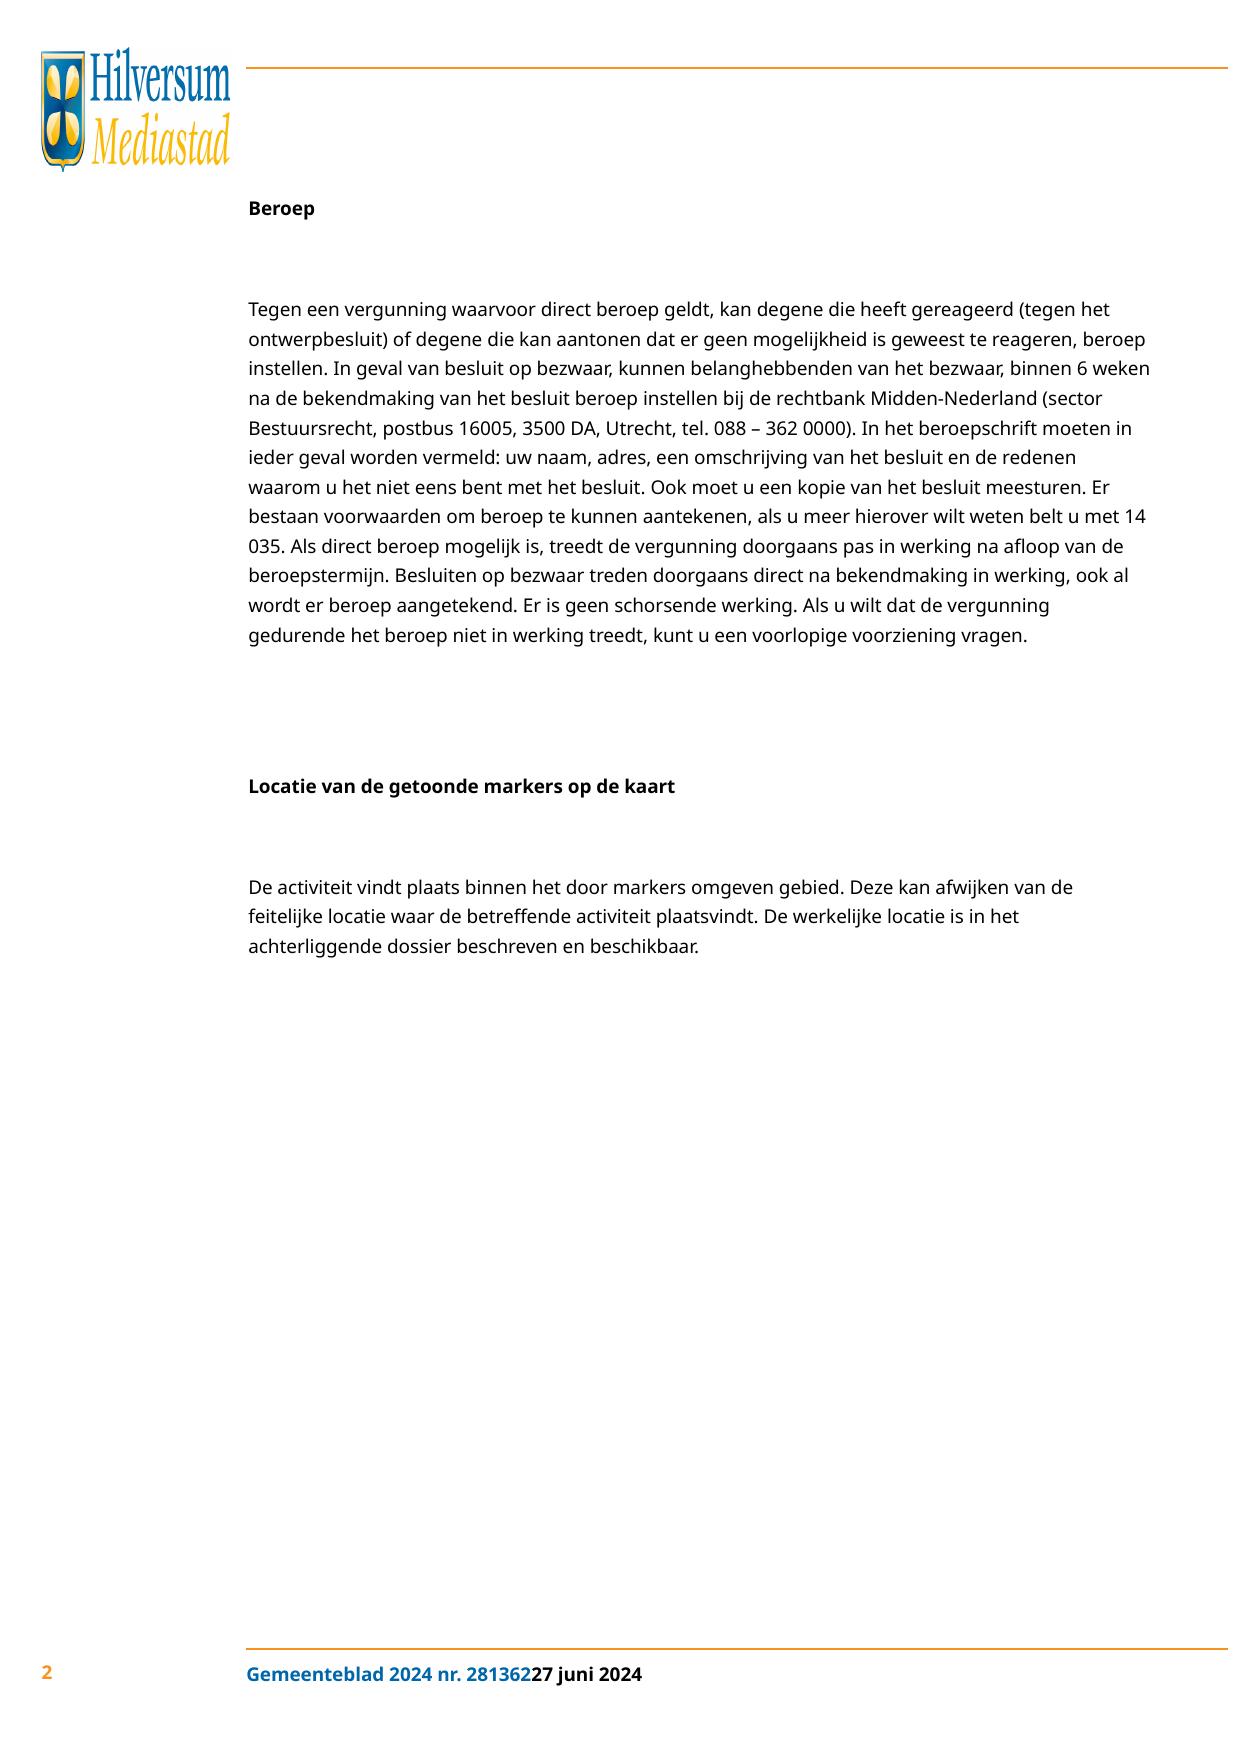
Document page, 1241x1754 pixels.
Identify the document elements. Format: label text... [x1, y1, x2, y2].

text Locatie van de getoonde markers op de kaart [248, 773, 1152, 799]
text Beroep [248, 196, 1152, 221]
text De activiteit vindt plaats binnen het door markers omgeven gebied. Deze kan afwijken van de feitelijke locatie waar de betreffende activiteit plaatsvindt. De werkelijke locatie is in het achterliggende dossier beschreven en beschikbaar. [248, 874, 1152, 959]
picture [41, 47, 231, 172]
text Tegen een vergunning waarvoor direct beroep geldt, kan degene die heeft gereageerd (tegen het ontwerpbesluit) of degene die kan aantonen dat er geen mogelijkheid is geweest te reageren, beroep instellen. In geval van besluit op bezwaar, kunnen belanghebbenden van het bezwaar, binnen 6 weken na de bekendmaking van het besluit beroep instellen bij de rechtbank Midden-Nederland (sector Bestuursrecht, postbus 16005, 3500 DA, Utrecht, tel. 088 – 362 0000). In het beroepschrift moeten in ieder geval worden vermeld: uw naam, adres, een omschrijving van het besluit en de redenen waarom u het niet eens bent met het besluit. Ook moet u een kopie van het besluit meesturen. Er bestaan voorwaarden om beroep te kunnen aantekenen, als u meer hierover wilt weten belt u met 14 035. Als direct beroep mogelijk is, treedt de vergunning doorgaans pas in werking na afloop van de beroepstermijn. Besluiten op bezwaar treden doorgaans direct na bekendmaking in werking, ook al wordt er beroep aangetekend. Er is geen schorsende werking. Als u wilt dat de vergunning gedurende het beroep niet in werking treedt, kunt u een voorlopige voorziening vragen. [248, 296, 1152, 648]
